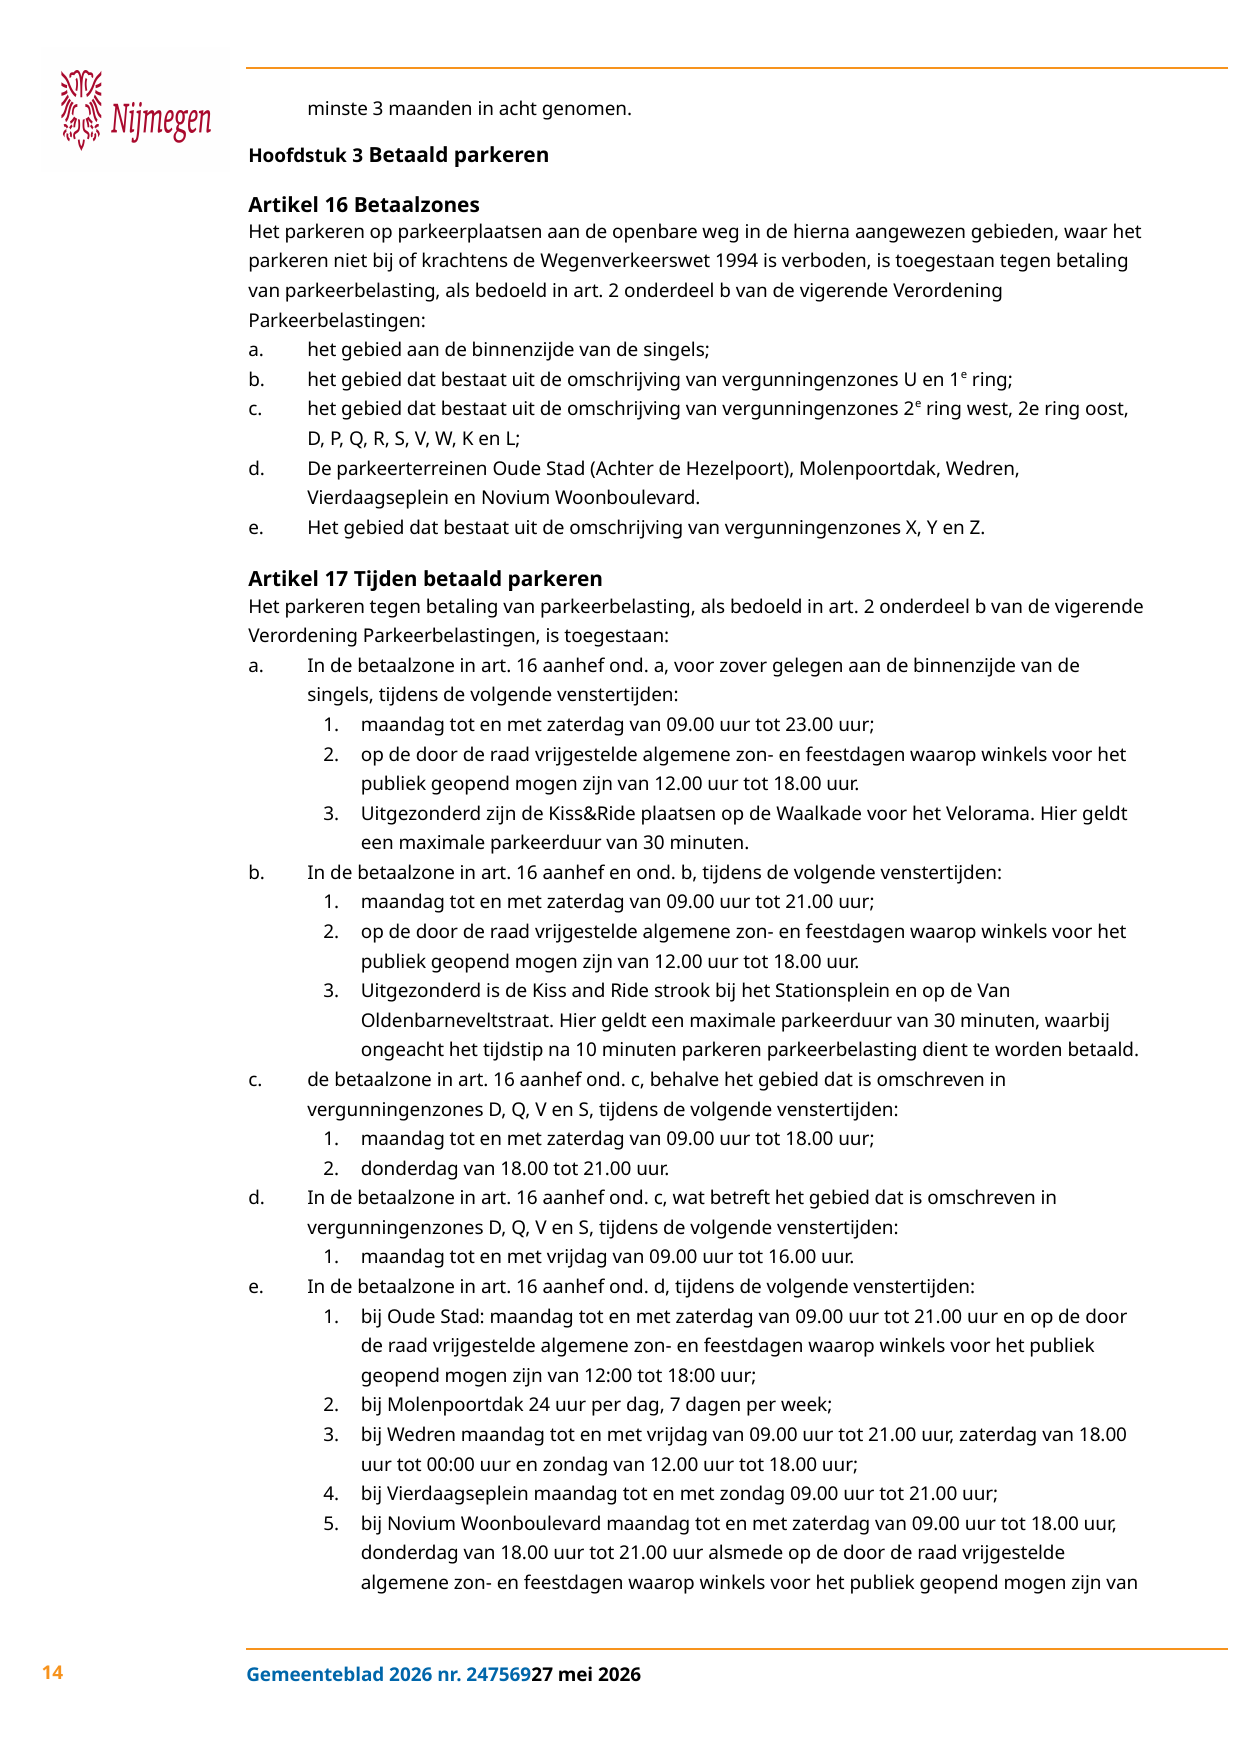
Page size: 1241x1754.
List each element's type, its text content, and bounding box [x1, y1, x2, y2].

list bij Vierdaagseplein maandag tot en met zondag 09.00 uur tot 21.00 uur; [323, 1480, 1152, 1506]
list Uitgezonderd zijn de Kiss&Ride plaatsen op de Waalkade voor het Velorama. Hier geldt een maximale parkeerduur van 30 minuten. [323, 800, 1152, 855]
list maandag tot en met zaterdag van 09.00 uur tot 18.00 uur; [323, 1125, 1152, 1151]
list In de betaalzone in art. 16 aanhef ond. d, tijdens de volgende venstertijden: [248, 1273, 1152, 1299]
list Het gebied dat bestaat uit de omschrijving van vergunningenzones X, Y en Z. [248, 514, 1152, 540]
list het gebied dat bestaat uit de omschrijving van vergunningenzones U en 1e ring; [248, 366, 1152, 392]
list het gebied dat bestaat uit de omschrijving van vergunningenzones 2e ring west, 2e ring oost, D, P, Q, R, S, V, W, K en L; [248, 396, 1152, 451]
list maandag tot en met vrijdag van 09.00 uur tot 16.00 uur. [323, 1244, 1152, 1269]
list In de betaalzone in art. 16 aanhef en ond. b, tijdens de volgende venstertijden: [248, 859, 1152, 885]
list het gebied aan de binnenzijde van de singels; [248, 336, 1152, 362]
list bij Novium Woonboulevard maandag tot en met zaterdag van 09.00 uur tot 18.00 uur, donderdag van 18.00 uur tot 21.00 uur alsmede op de door de raad vrijgestelde algemene zon- en feestdagen waarop winkels voor het publiek geopend mogen zijn van [323, 1510, 1152, 1595]
list maandag tot en met zaterdag van 09.00 uur tot 23.00 uur; [323, 711, 1152, 737]
list maandag tot en met zaterdag van 09.00 uur tot 21.00 uur; [323, 889, 1152, 914]
list op de door de raad vrijgestelde algemene zon- en feestdagen waarop winkels voor het publiek geopend mogen zijn van 12.00 uur tot 18.00 uur. [323, 741, 1152, 796]
list De parkeerterreinen Oude Stad (Achter de Hezelpoort), Molenpoortdak, Wedren, Vierdaagseplein en Novium Woonboulevard. [248, 455, 1152, 510]
list bij Oude Stad: maandag tot en met zaterdag van 09.00 uur tot 21.00 uur en op de door de raad vrijgestelde algemene zon- en feestdagen waarop winkels voor het publiek geopend mogen zijn van 12:00 tot 18:00 uur; [323, 1303, 1152, 1388]
list In de betaalzone in art. 16 aanhef ond. c, wat betreft het gebied dat is omschreven in vergunningenzones D, Q, V en S, tijdens de volgende venstertijden: [248, 1184, 1152, 1240]
picture [41, 47, 231, 172]
text Artikel 16 Betaalzones [248, 190, 1152, 218]
list In de betaalzone in art. 16 aanhef ond. a, voor zover gelegen aan de binnenzijde van de singels, tijdens de volgende venstertijden: [248, 652, 1152, 707]
list minste 3 maanden in acht genomen. [248, 95, 1152, 121]
list bij Molenpoortdak 24 uur per dag, 7 dagen per week; [323, 1392, 1152, 1417]
list de betaalzone in art. 16 aanhef ond. c, behalve het gebied dat is omschreven in vergunningenzones D, Q, V en S, tijdens de volgende venstertijden: [248, 1066, 1152, 1121]
list Uitgezonderd is de Kiss and Ride strook bij het Stationsplein en op de Van Oldenbarneveltstraat. Hier geldt een maximale parkeerduur van 30 minuten, waarbij ongeacht het tijdstip na 10 minuten parkeren parkeerbelasting dient te worden betaald. [323, 977, 1152, 1062]
list op de door de raad vrijgestelde algemene zon- en feestdagen waarop winkels voor het publiek geopend mogen zijn van 12.00 uur tot 18.00 uur. [323, 918, 1152, 973]
list donderdag van 18.00 tot 21.00 uur. [323, 1155, 1152, 1181]
text Het parkeren tegen betaling van parkeerbelasting, als bedoeld in art. 2 onderdeel b van de vigerende Verordening Parkeerbelastingen, is toegestaan: [248, 593, 1152, 648]
text Het parkeren op parkeerplaatsen aan de openbare weg in de hierna aangewezen gebieden, waar het parkeren niet bij of krachtens de Wegenverkeerswet 1994 is verboden, is toegestaan tegen betaling van parkeerbelasting, als bedoeld in art. 2 onderdeel b van de vigerende Verordening Parkeerbelastingen: [248, 218, 1152, 333]
text Hoofdstuk 3 Betaald parkeren [248, 140, 1152, 169]
text Artikel 17 Tijden betaald parkeren [248, 564, 1152, 593]
list bij Wedren maandag tot en met vrijdag van 09.00 uur tot 21.00 uur, zaterdag van 18.00 uur tot 00:00 uur en zondag van 12.00 uur tot 18.00 uur; [323, 1421, 1152, 1476]
